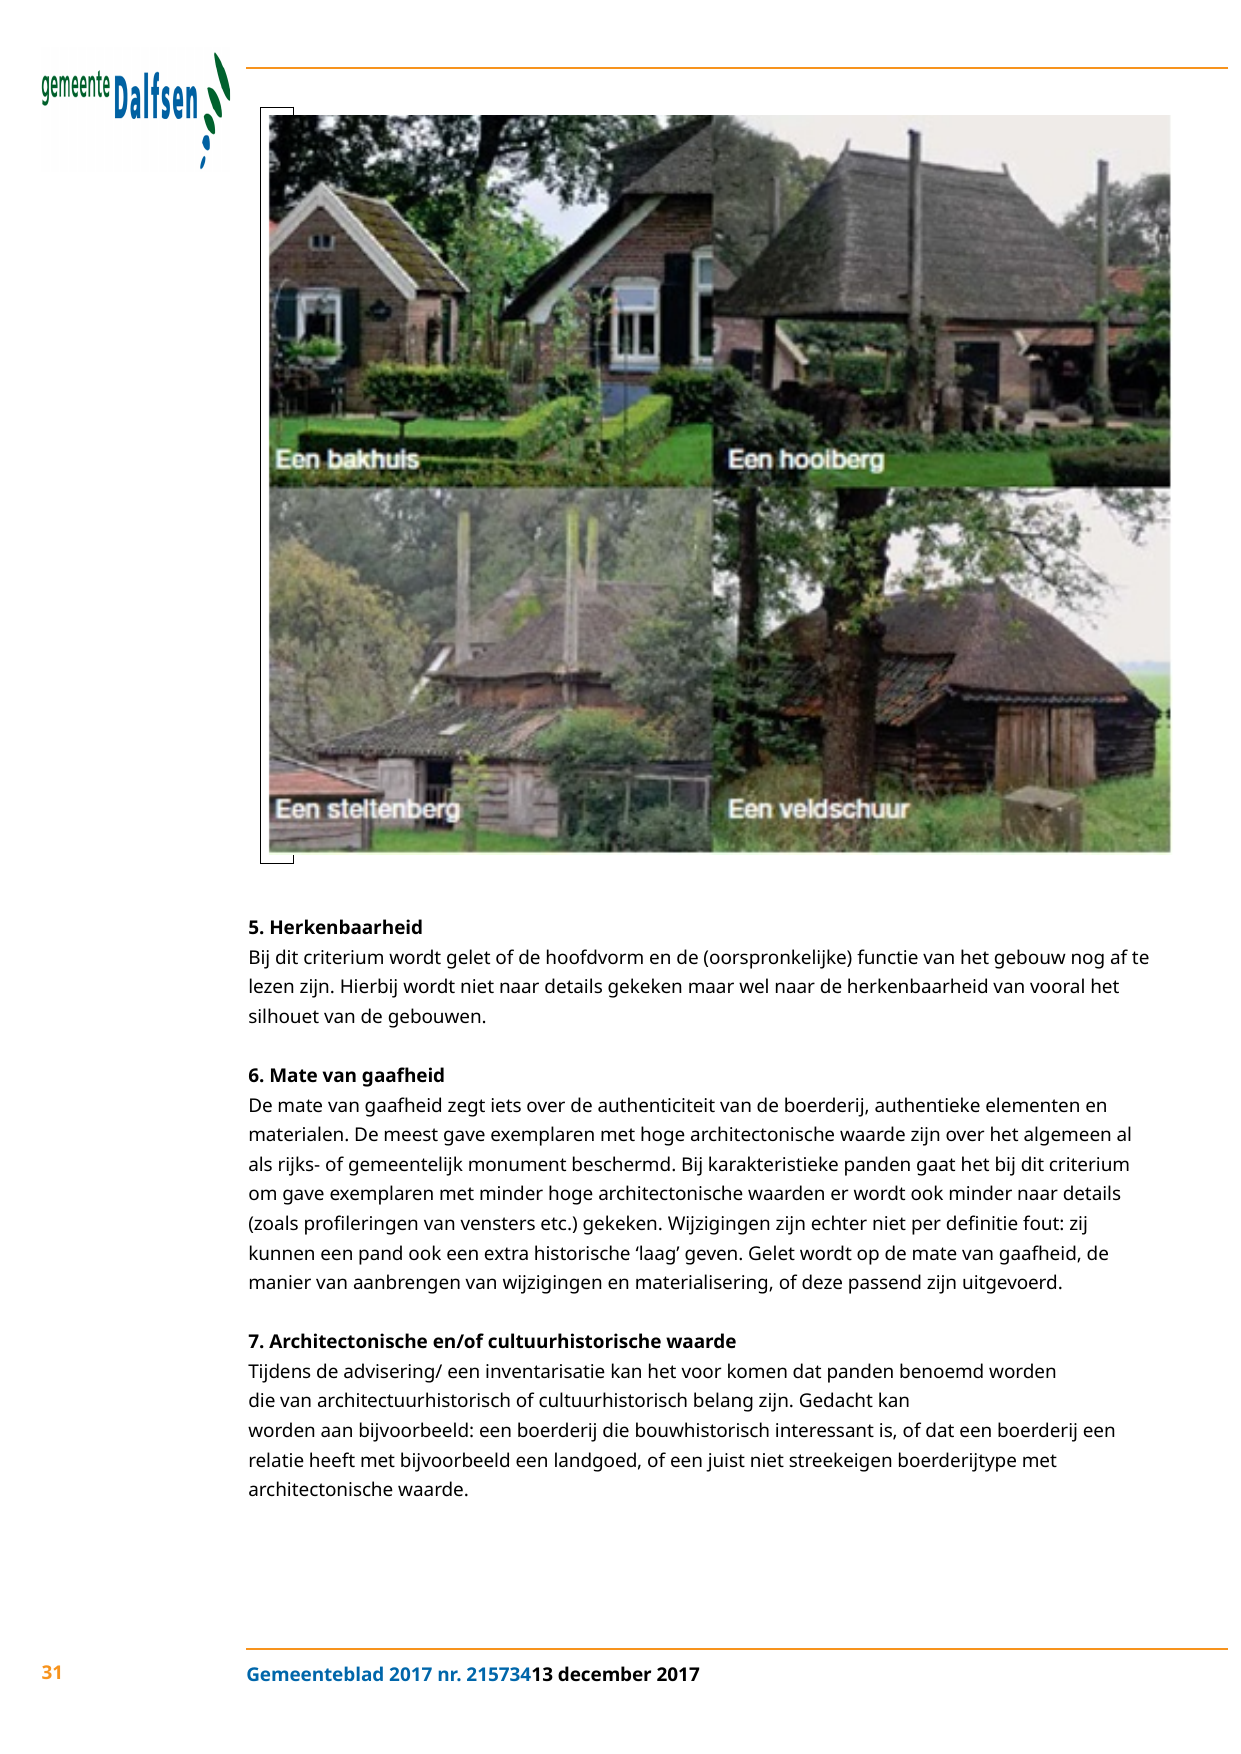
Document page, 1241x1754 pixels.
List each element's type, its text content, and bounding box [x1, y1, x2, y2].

text 6. Mate van gaafheid [248, 1062, 1152, 1088]
text Tijdens de advisering/ een inventarisatie kan het voor komen dat panden benoemd worden [248, 1358, 1152, 1384]
text 7. Architectonische en/of cultuurhistorische waarde [248, 1328, 1152, 1354]
text worden aan bijvoorbeeld: een boerderij die bouwhistorisch interessant is, of dat een boerderij een relatie heeft met bijvoorbeeld een landgoed, of een juist niet streekeigen boerderijtype met architectonische waarde. [248, 1417, 1152, 1502]
picture [41, 47, 231, 172]
text De mate van gaafheid zegt iets over de authenticiteit van de boerderij, authentieke elementen en materialen. De meest gave exemplaren met hoge architectonische waarde zijn over het algemeen al als rijks- of gemeentelijk monument beschermd. Bij karakteristieke panden gaat het bij dit criterium om gave exemplaren met minder hoge architectonische waarden er wordt ook minder naar details (zoals profileringen van vensters etc.) gekeken. Wijzigingen zijn echter niet per definitie fout: zij kunnen een pand ook een extra historische ‘laag’ geven. Gelet wordt op de mate van gaafheid, de manier van aanbrengen van wijzigingen en materialisering, of deze passend zijn uitgevoerd. [248, 1092, 1152, 1295]
text Bij dit criterium wordt gelet of de hoofdvorm en de (oorspronkelijke) functie van het gebouw nog af te lezen zijn. Hierbij wordt niet naar details gekeken maar wel naar de herkenbaarheid van vooral het silhouet van de gebouwen. [248, 944, 1152, 1029]
picture [268, 115, 1173, 855]
text 5. Herkenbaarheid [248, 914, 1152, 940]
text die van architectuurhistorisch of cultuurhistorisch belang zijn. Gedacht kan [248, 1388, 1152, 1413]
